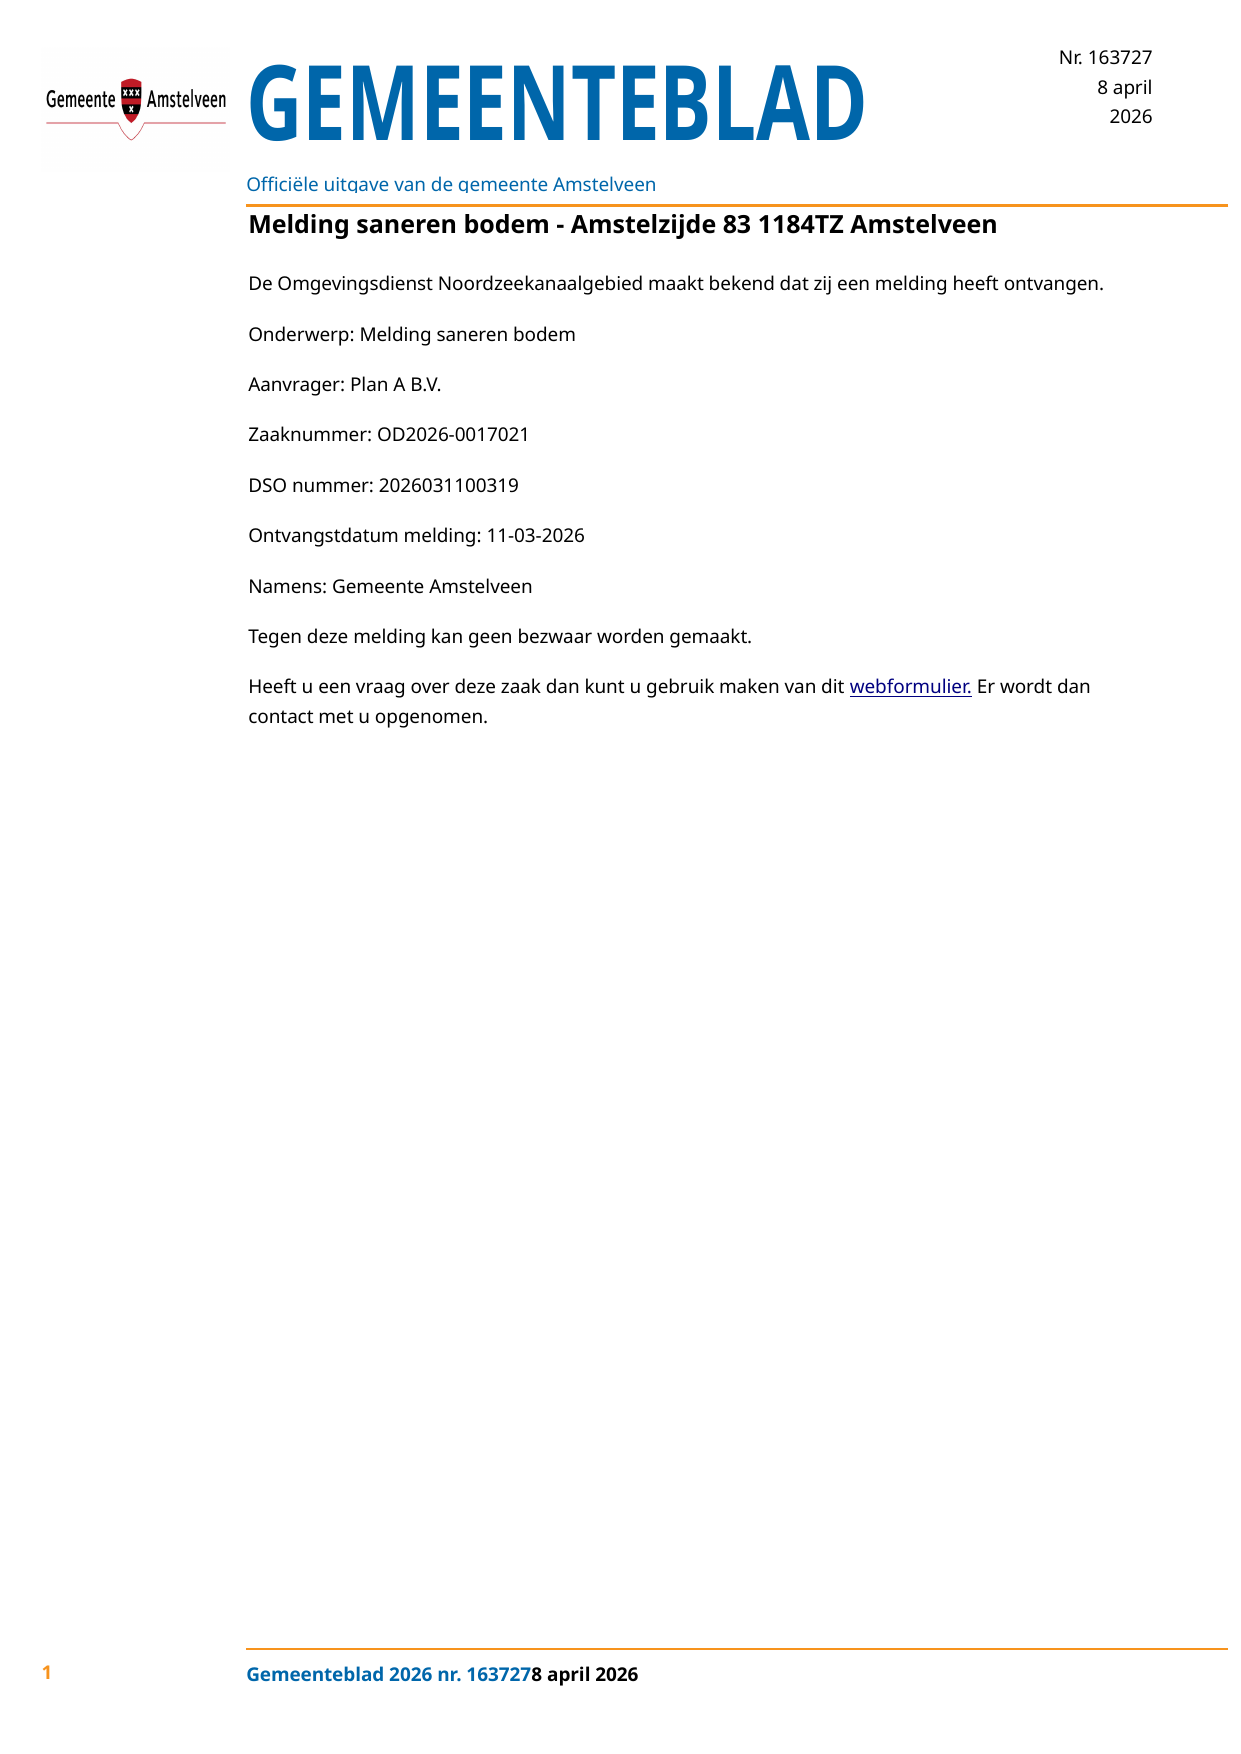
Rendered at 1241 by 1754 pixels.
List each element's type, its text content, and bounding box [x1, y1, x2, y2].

text Onderwerp: Melding saneren bodem [248, 321, 1152, 346]
text Zaaknummer: OD2026-0017021 [248, 422, 1152, 447]
text Aanvrager: Plan A B.V. [248, 371, 1152, 397]
text Melding saneren bodem - Amstelzijde 83 1184TZ Amstelveen [248, 207, 1152, 241]
picture [41, 47, 231, 172]
text Tegen deze melding kan geen bezwaar worden gemaakt. [248, 623, 1152, 649]
text Namens: Gemeente Amstelveen [248, 573, 1152, 598]
text De Omgevingsdienst Noordzeekanaalgebied maakt bekend dat zij een melding heeft ontvangen. [248, 270, 1152, 296]
text Heeft u een vraag over deze zaak dan kunt u gebruik maken van dit webformulier. Er wordt dan contact met u opgenomen. [248, 674, 1152, 729]
text DSO nummer: 2026031100319 [248, 472, 1152, 498]
text Ontvangstdatum melding: 11-03-2026 [248, 522, 1152, 548]
